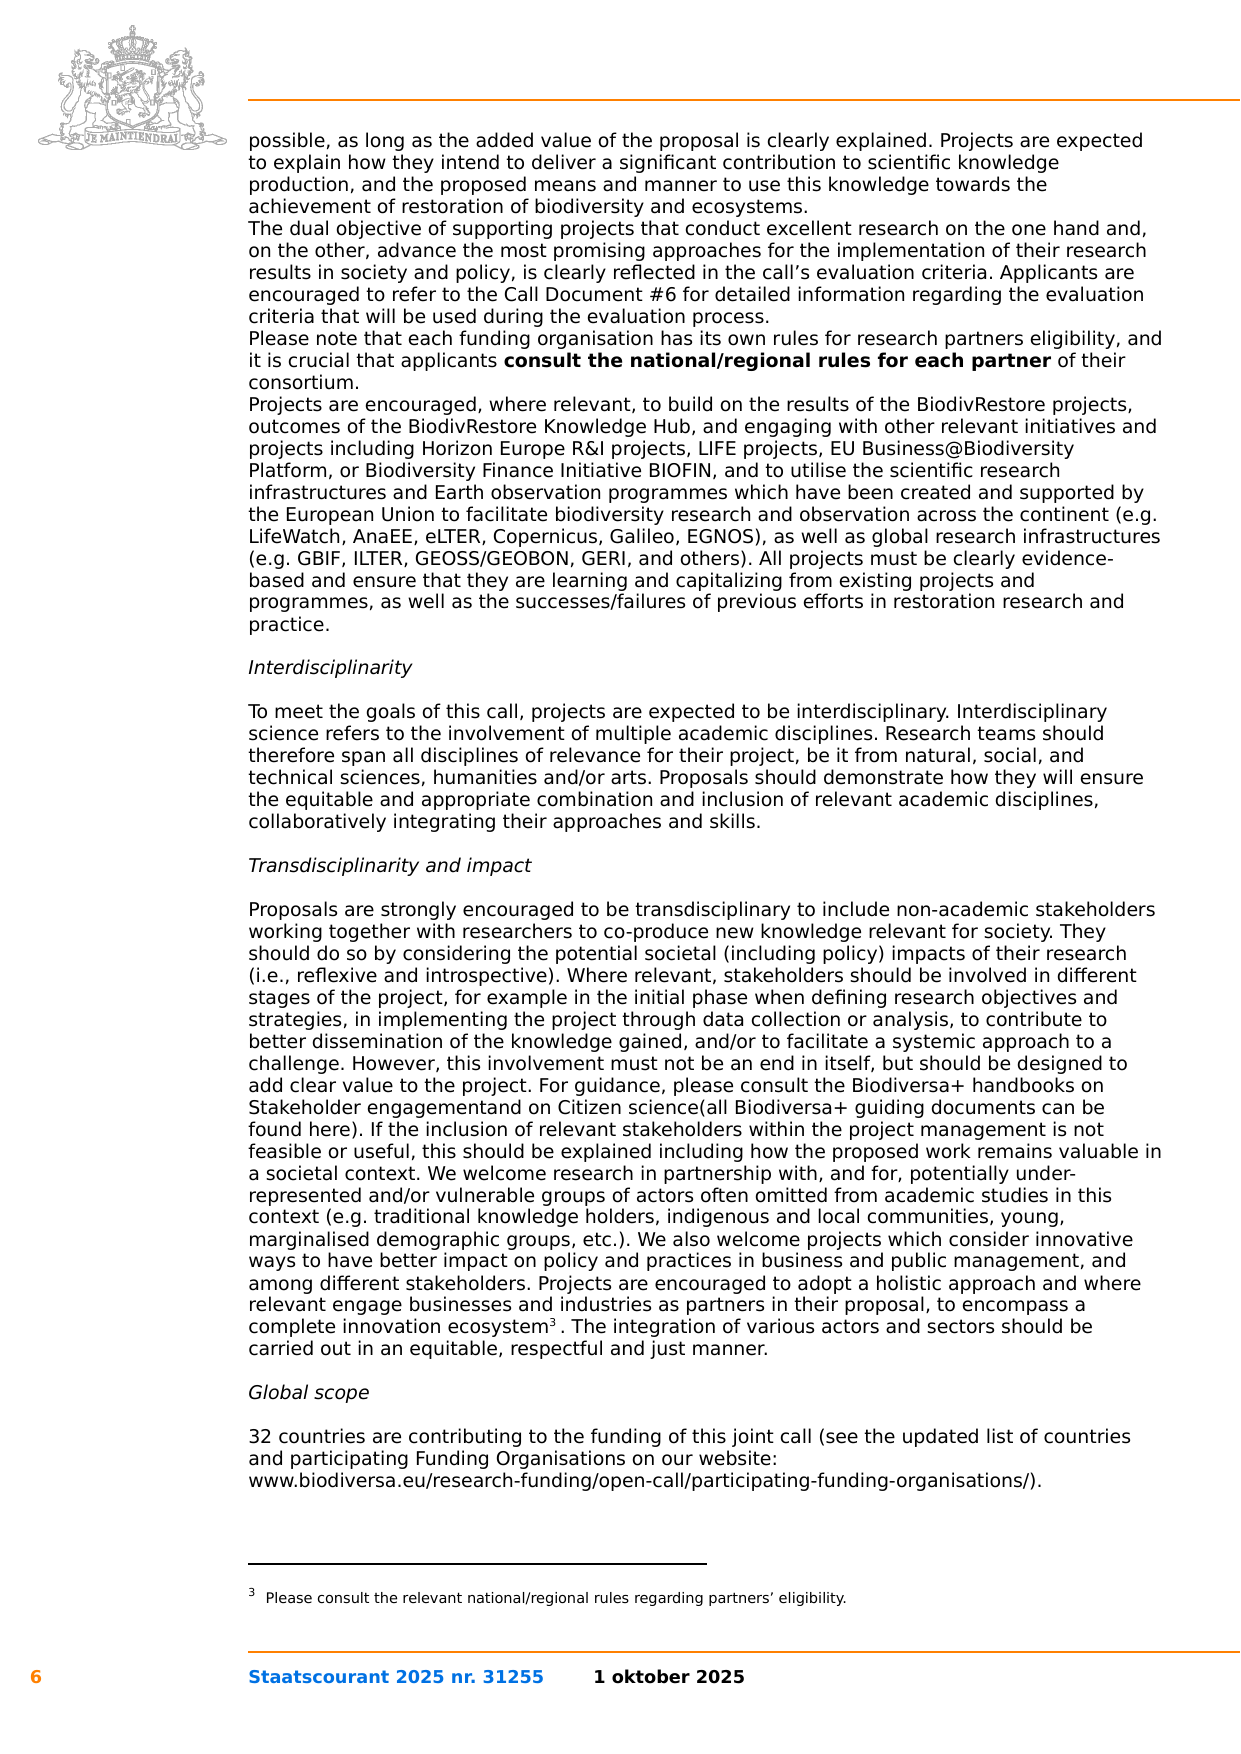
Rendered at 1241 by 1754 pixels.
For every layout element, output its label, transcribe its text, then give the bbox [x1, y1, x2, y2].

text Proposals are strongly encouraged to be transdisciplinary to include non-academic stakeholders working together with researchers to co-produce new knowledge relevant for society. They should do so by considering the potential societal (including policy) impacts of their research (i.e., reflexive and introspective). Where relevant, stakeholders should be involved in different stages of the project, for example in the initial phase when defining research objectives and strategies, in implementing the project through data collection or analysis, to contribute to better dissemination of the knowledge gained, and/or to facilitate a systemic approach to a challenge. However, this involvement must not be an end in itself, but should be designed to add clear value to the project. For guidance, please consult the Biodiversa+ handbooks on Stakeholder engagementand on Citizen science(all Biodiversa+ guiding documents can be found here). If the inclusion of relevant stakeholders within the project management is not feasible or useful, this should be explained including how the proposed work remains valuable in a societal context. We welcome research in partnership with, and for, potentially under-represented and/or vulnerable groups of actors often omitted from academic studies in this context (e.g. traditional knowledge holders, indigenous and local communities, young, marginalised demographic groups, etc.). We also welcome projects which consider innovative ways to have better impact on policy and practices in business and public management, and among different stakeholders. Projects are encouraged to adopt a holistic approach and where relevant engage businesses and industries as partners in their proposal, to encompass a complete innovation ecosystem. The integration of various actors and sectors should be carried out in an equitable, respectful and just manner. [248, 899, 1163, 1360]
text Projects are encouraged, where relevant, to build on the results of the BiodivRestore projects, outcomes of the BiodivRestore Knowledge Hub, and engaging with other relevant initiatives and projects including Horizon Europe R&I projects, LIFE projects, EU Business@Biodiversity Platform, or Biodiversity Finance Initiative BIOFIN, and to utilise the scientific research infrastructures and Earth observation programmes which have been created and supported by the European Union to facilitate biodiversity research and observation across the continent (e.g. LifeWatch, AnaEE, eLTER, Copernicus, Galileo, EGNOS), as well as global research infrastructures (e.g. GBIF, ILTER, GEOSS/GEOBON, GERI, and others). All projects must be clearly evidence-based and ensure that they are learning and capitalizing from existing projects and programmes, as well as the successes/failures of previous efforts in restoration research and practice. [248, 394, 1163, 635]
subtitle Global scope [248, 1382, 1163, 1404]
subtitle Transdisciplinarity and impact [248, 855, 1163, 877]
text 32 countries are contributing to the funding of this joint call (see the updated list of countries and participating Funding Organisations on our website: www.biodiversa.eu/research-funding/open-call/participating-funding-organisations/). [248, 1426, 1163, 1492]
text Please consult the relevant national/regional rules regarding partners’ eligibility. [248, 1586, 1163, 1608]
text Please note that each funding organisation has its own rules for research partners eligibility, and it is crucial that applicants consult the national/regional rules for each partner of their consortium. [248, 328, 1163, 394]
subtitle Interdisciplinarity [248, 657, 1163, 679]
text To meet the goals of this call, projects are expected to be interdisciplinary. Interdisciplinary science refers to the involvement of multiple academic disciplines. Research teams should therefore span all disciplines of relevance for their project, be it from natural, social, and technical sciences, humanities and/or arts. Proposals should demonstrate how they will ensure the equitable and appropriate combination and inclusion of relevant academic disciplines, collaboratively integrating their approaches and skills. [248, 701, 1163, 833]
text possible, as long as the added value of the proposal is clearly explained. Projects are expected to explain how they intend to deliver a significant contribution to scientific knowledge production, and the proposed means and manner to use this knowledge towards the achievement of restoration of biodiversity and ecosystems. [248, 130, 1163, 218]
text The dual objective of supporting projects that conduct excellent research on the one hand and, on the other, advance the most promising approaches for the implementation of their research results in society and policy, is clearly reflected in the call’s evaluation criteria. Applicants are encouraged to refer to the Call Document #6 for detailed information regarding the evaluation criteria that will be used during the evaluation process. [248, 218, 1163, 328]
picture [38, 25, 227, 150]
